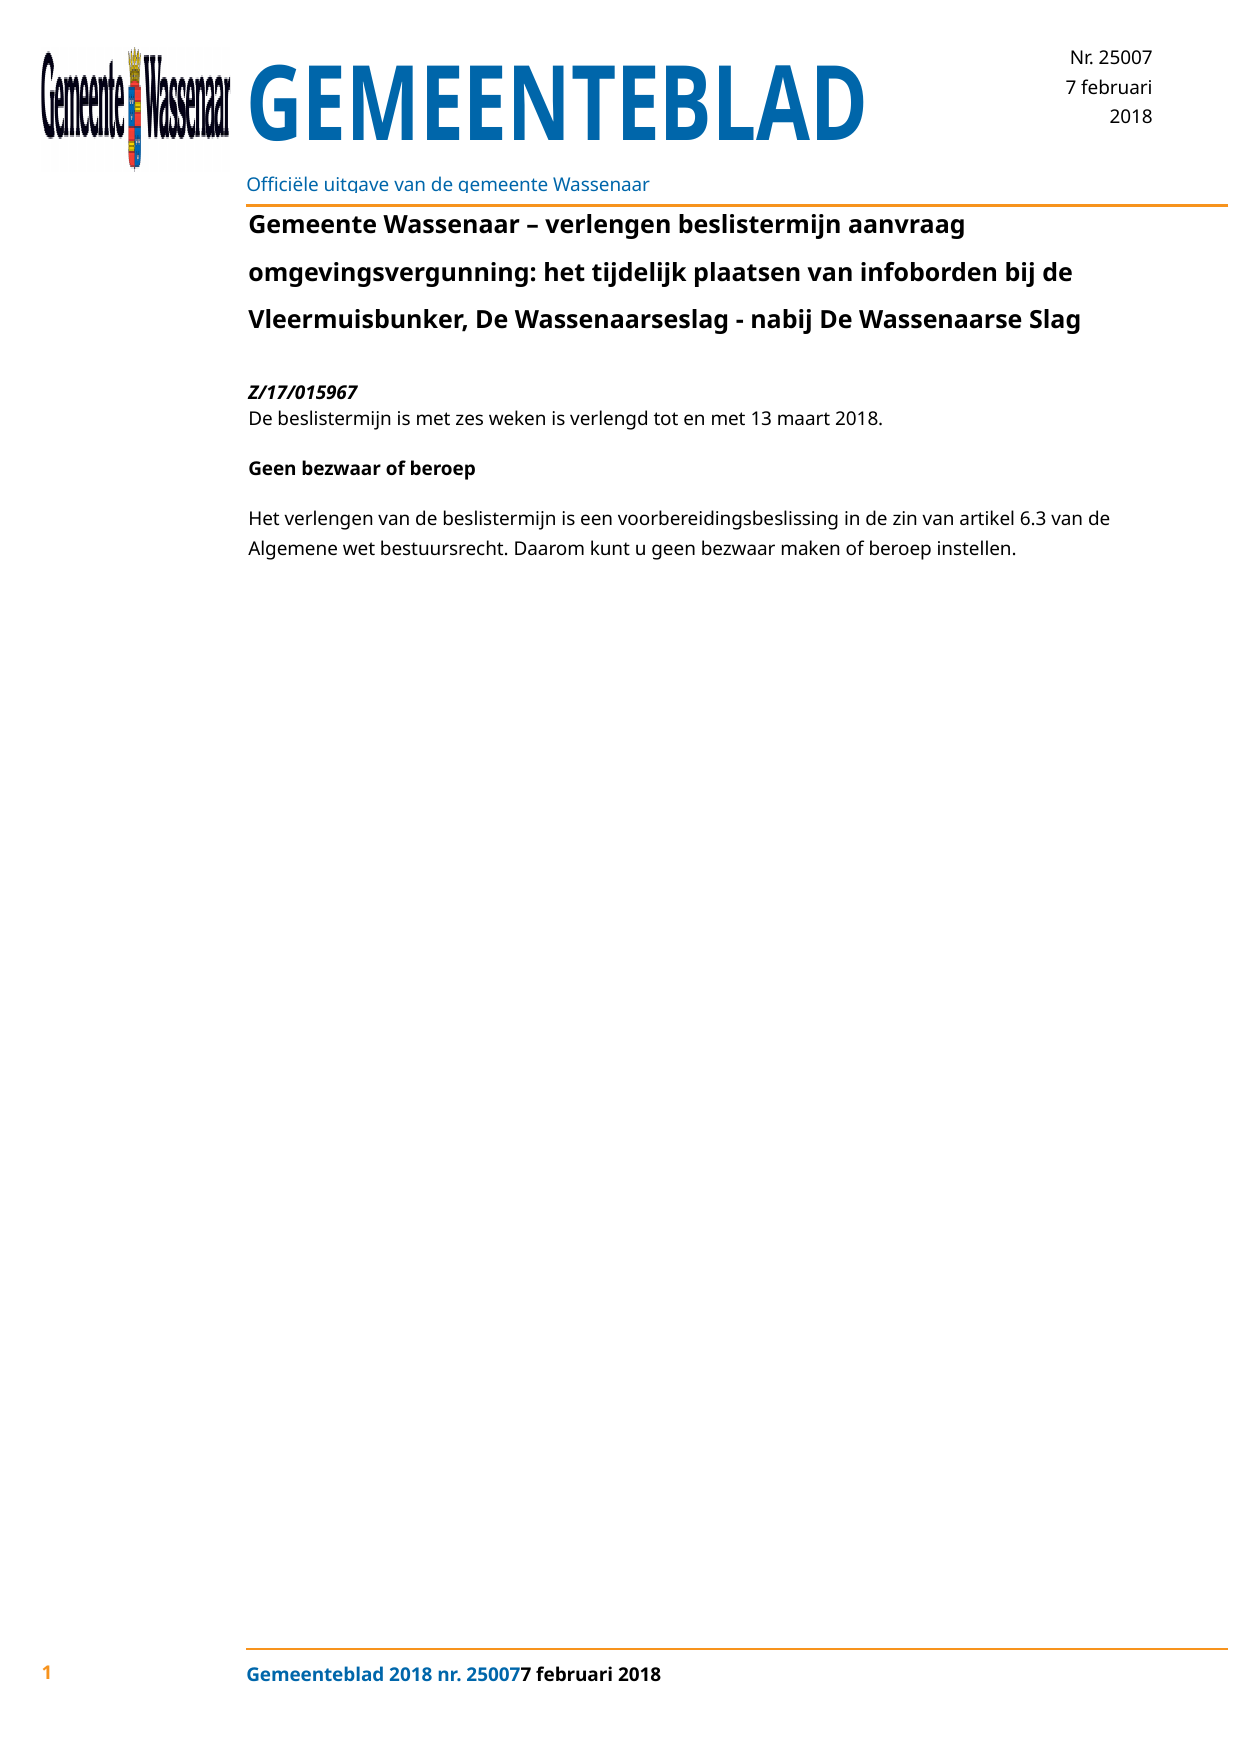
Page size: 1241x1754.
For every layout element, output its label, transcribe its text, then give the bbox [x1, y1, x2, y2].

text Geen bezwaar of beroep [248, 455, 1152, 481]
text De beslistermijn is met zes weken is verlengd tot en met 13 maart 2018. [248, 405, 1152, 431]
text Het verlengen van de beslistermijn is een voorbereidingsbeslissing in de zin van artikel 6.3 van de Algemene wet bestuursrecht. Daarom kunt u geen bezwaar maken of beroep instellen. [248, 506, 1152, 561]
text Z/17/015967 [248, 379, 1152, 405]
picture [41, 47, 231, 172]
text Gemeente Wassenaar – verlengen beslistermijn aanvraag omgevingsvergunning: het tijdelijk plaatsen van infoborden bij de Vleermuisbunker, De Wassenaarseslag - nabij De Wassenaarse Slag [248, 207, 1152, 336]
